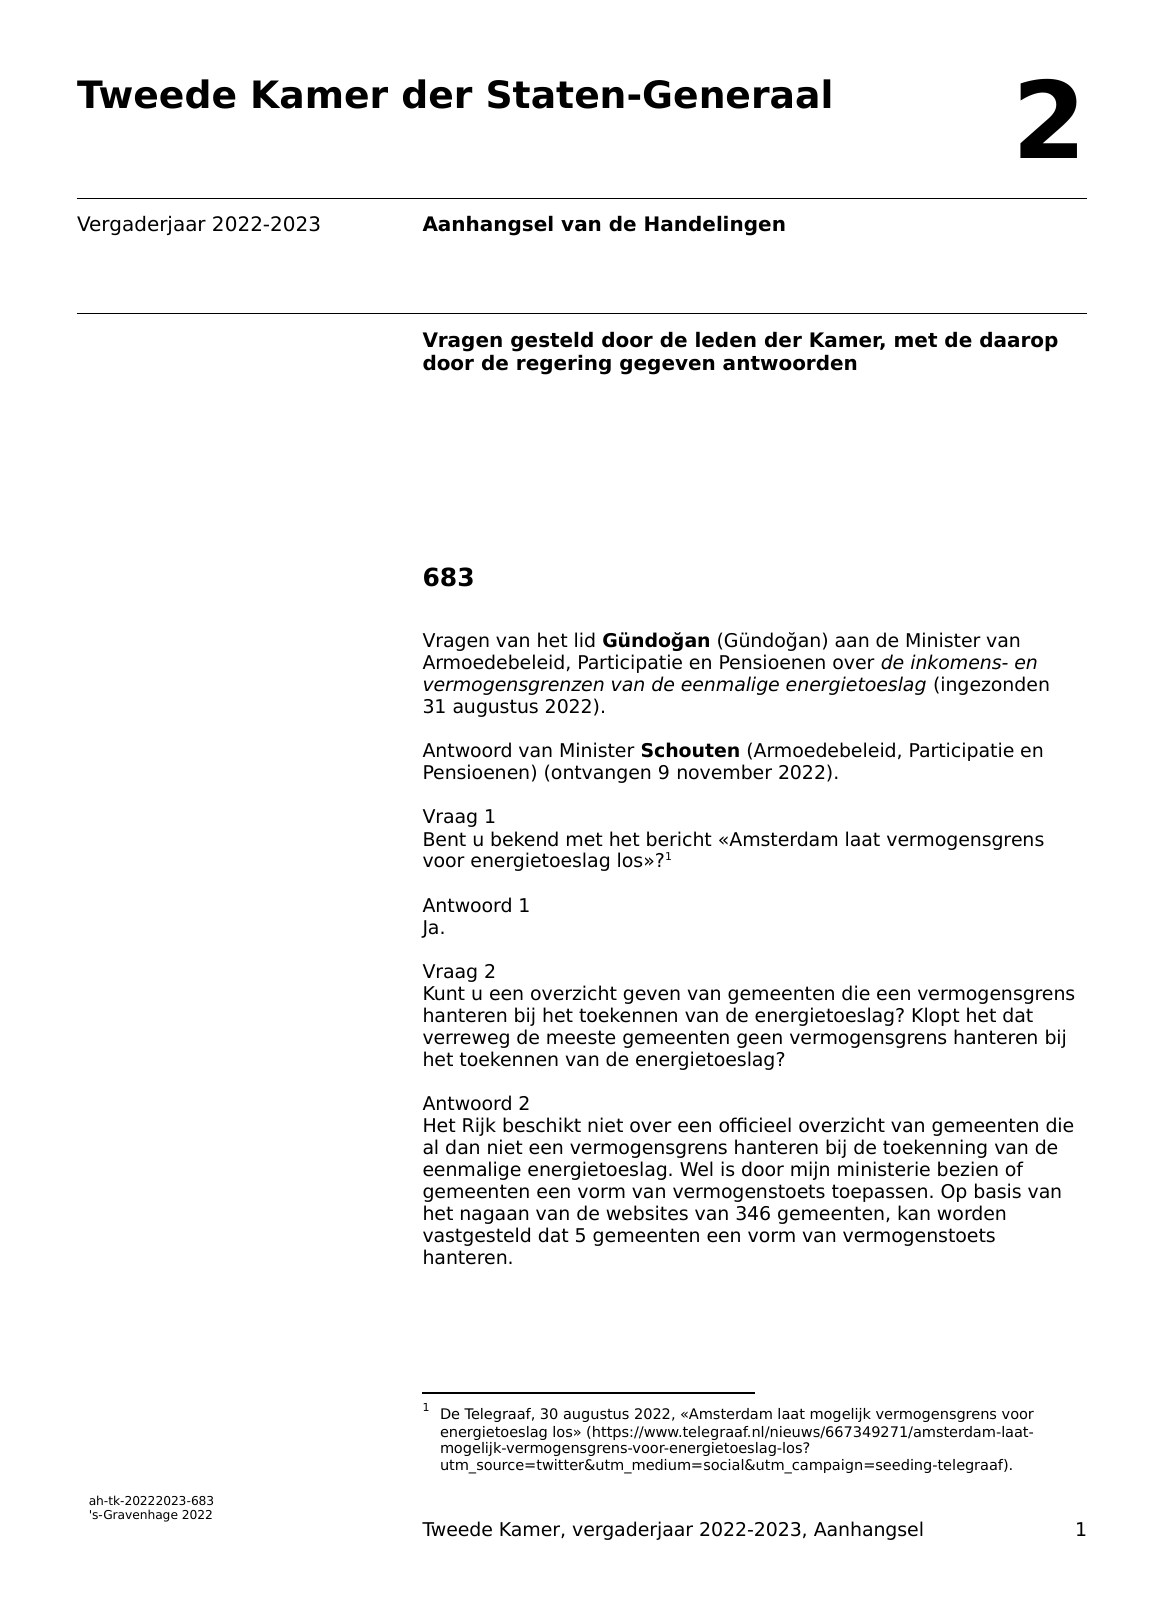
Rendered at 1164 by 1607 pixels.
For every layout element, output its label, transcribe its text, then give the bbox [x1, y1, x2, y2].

text Kunt u een overzicht geven van gemeenten die een vermogensgrens hanteren bij het toekennen van de energietoeslag? Klopt het dat verreweg de meeste gemeenten geen vermogensgrens hanteren bij het toekennen van de energietoeslag? [422, 983, 1087, 1071]
text Antwoord 2 [422, 1093, 1087, 1115]
text De Telegraaf, 30 augustus 2022, «Amsterdam laat mogelijk vermogensgrens voor energietoeslag los» (https://www.telegraaf.nl/nieuws/667349271/amsterdam-laat-mogelijk-vermogensgrens-voor-energietoeslag-los?utm_source=twitter&utm_medium=social&utm_campaign=seeding-telegraaf). [422, 1402, 1087, 1474]
table_cell Aanhangsel van de Handelingen [422, 199, 1087, 313]
table_cell Vergaderjaar 2022-2023 [77, 199, 422, 313]
text 's-Gravenhage 2022 [88, 1508, 323, 1522]
table_header 2 [886, 59, 1087, 198]
text Het Rijk beschikt niet over een officieel overzicht van gemeenten die al dan niet een vermogensgrens hanteren bij de toekenning van de eenmalige energietoeslag. Wel is door mijn ministerie bezien of gemeenten een vorm van vermogenstoets toepassen. Op basis van het nagaan van de websites van 346 gemeenten, kan worden vastgesteld dat 5 gemeenten een vorm van vermogenstoets hanteren. [422, 1115, 1087, 1269]
text 683 [422, 563, 1087, 592]
text Vraag 1 [422, 806, 1087, 828]
table_cell Vragen gesteld door de leden der Kamer, met de daarop door de regering gegeven antwoorden [422, 314, 1087, 375]
text Vraag 2 [422, 961, 1087, 983]
table_header Tweede Kamer der Staten-Generaal [77, 59, 886, 198]
table_cell [77, 314, 422, 375]
text Ja. [422, 917, 1087, 938]
text Antwoord 1 [422, 894, 1087, 917]
text Bent u bekend met het bericht «Amsterdam laat vermogensgrens voor energietoeslag los»? [422, 828, 1087, 872]
text Antwoord van Minister Schouten (Armoedebeleid, Participatie en Pensioenen) (ontvangen 9 november 2022). [422, 740, 1087, 784]
text ah-tk-20222023-683 [88, 1494, 323, 1508]
text Vragen van het lid Gündoğan (Gündoğan) aan de Minister van Armoedebeleid, Participatie en Pensioenen over de inkomens- en vermogensgrenzen van de eenmalige energietoeslag (ingezonden 31 augustus 2022). [422, 630, 1087, 718]
